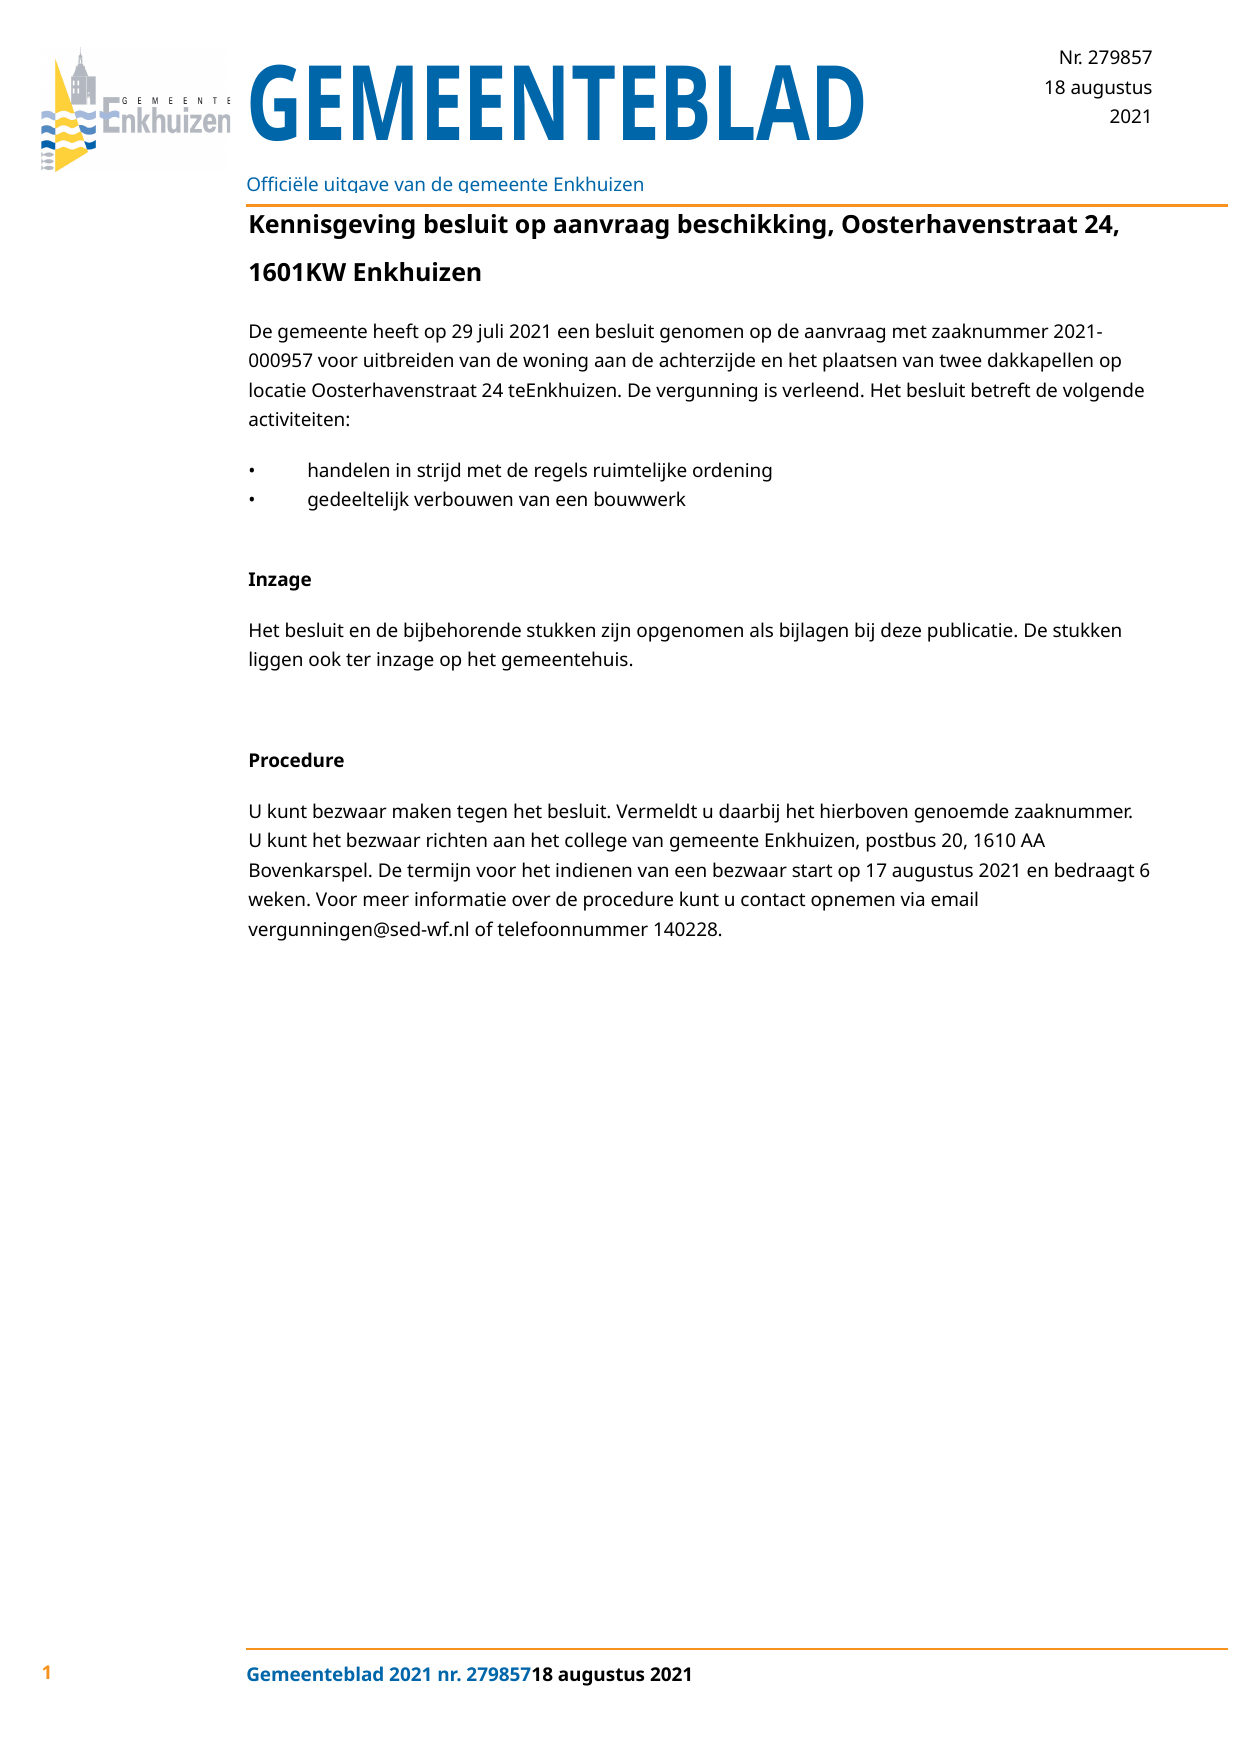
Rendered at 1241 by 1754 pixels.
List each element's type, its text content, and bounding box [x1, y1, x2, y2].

text Kennisgeving besluit op aanvraag beschikking, Oosterhavenstraat 24, 1601KW Enkhuizen [248, 207, 1152, 288]
text De gemeente heeft op 29 juli 2021 een besluit genomen op de aanvraag met zaaknummer 2021-000957 voor uitbreiden van de woning aan de achterzijde en het plaatsen van twee dakkapellen op locatie Oosterhavenstraat 24 teEnkhuizen. De vergunning is verleend. Het besluit betreft de volgende activiteiten: [248, 318, 1152, 432]
picture [41, 47, 231, 172]
text Het besluit en de bijbehorende stukken zijn opgenomen als bijlagen bij deze publicatie. De stukken liggen ook ter inzage op het gemeentehuis. [248, 617, 1152, 672]
list gedeeltelijk verbouwen van een bouwwerk [248, 487, 1152, 512]
text Procedure [248, 747, 1152, 773]
text Inzage [248, 567, 1152, 592]
list handelen in strijd met de regels ruimtelijke ordening [248, 457, 1152, 483]
text U kunt bezwaar maken tegen het besluit. Vermeldt u daarbij het hierboven genoemde zaaknummer. U kunt het bezwaar richten aan het college van gemeente Enkhuizen, postbus 20, 1610 AA Bovenkarspel. De termijn voor het indienen van een bezwaar start op 17 augustus 2021 en bedraagt 6 weken. Voor meer informatie over de procedure kunt u contact opnemen via email vergunningen@sed-wf.nl of telefoonnummer 140228. [248, 798, 1152, 942]
